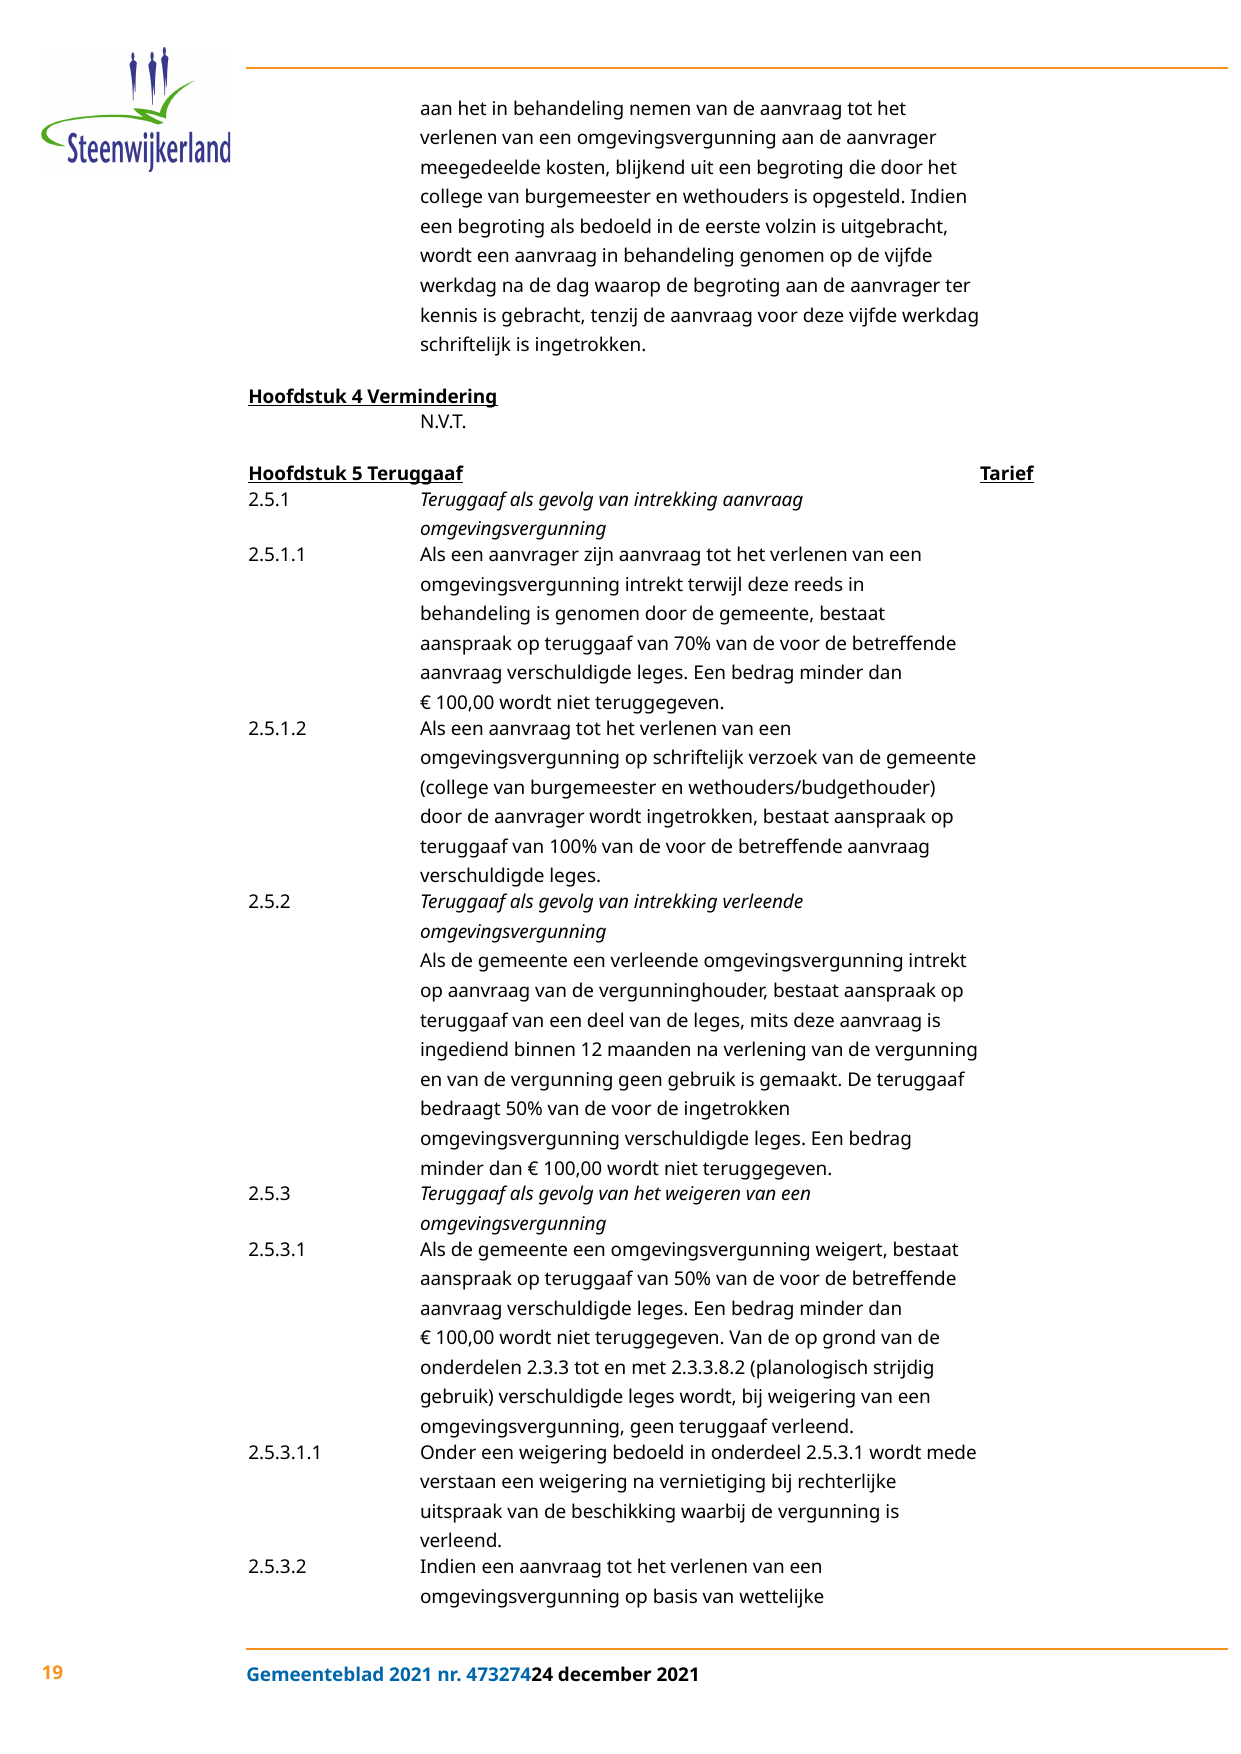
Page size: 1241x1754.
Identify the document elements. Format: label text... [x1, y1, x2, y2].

table_cell [980, 541, 1152, 715]
table_cell 2.5.1.2 [248, 715, 420, 888]
table_cell [980, 409, 1152, 434]
table_cell [980, 383, 1152, 409]
table_cell [248, 95, 420, 357]
table_cell Teruggaaf als gevolg van het weigeren van een omgevingsvergunning [420, 1180, 980, 1236]
table_cell Indien een aanvraag tot het verlenen van een omgevingsvergunning op basis van wettelijke [420, 1554, 980, 1609]
table_cell [980, 1236, 1152, 1439]
table_cell [980, 486, 1152, 541]
table_cell [980, 1180, 1152, 1236]
table_cell 2.5.3 [248, 1180, 420, 1236]
table_cell [980, 95, 1152, 357]
table_cell Hoofdstuk 5 Teruggaaf [248, 460, 980, 486]
table_cell 2.5.3.1.1 [248, 1439, 420, 1553]
table_cell [248, 434, 980, 460]
table_cell Als een aanvraag tot het verlenen van een omgevingsvergunning op schriftelijk verzoek van de gemeente (college van burgemeester en wethouders/budgethouder) door de aanvrager wordt ingetrokken, bestaat aanspraak op teruggaaf van 100% van de voor de betreffende aanvraag verschuldigde leges. [420, 715, 980, 888]
picture [41, 47, 231, 172]
table_cell Onder een weigering bedoeld in onderdeel 2.5.3.1 wordt mede verstaan een weigering na vernietiging bij rechterlijke uitspraak van de beschikking waarbij de vergunning is verleend. [420, 1439, 980, 1553]
table_cell [980, 434, 1152, 460]
table_cell aan het in behandeling nemen van de aanvraag tot het verlenen van een omgevingsvergunning aan de aanvrager meegedeelde kosten, blijkend uit een begroting die door het college van burgemeester en wethouders is opgesteld. Indien een begroting als bedoeld in de eerste volzin is uitgebracht, wordt een aanvraag in behandeling genomen op de vijfde werkdag na de dag waarop de begroting aan de aanvrager ter kennis is gebracht, tenzij de aanvraag voor deze vijfde werkdag schriftelijk is ingetrokken. [420, 95, 980, 357]
table_cell [980, 1554, 1152, 1609]
table_cell Teruggaaf als gevolg van intrekking aanvraag omgevingsvergunning [420, 486, 980, 541]
table_cell [980, 889, 1152, 1180]
table_cell 2.5.3.1 [248, 1236, 420, 1439]
table_cell Tarief [980, 460, 1152, 486]
table_cell N.V.T. [420, 409, 980, 434]
table_cell [980, 1439, 1152, 1553]
table_cell 2.5.1.1 [248, 541, 420, 715]
table_cell [248, 409, 420, 434]
table_cell [980, 357, 1152, 383]
table_cell 2.5.3.2 [248, 1554, 420, 1609]
table_cell [980, 715, 1152, 888]
table_cell Hoofdstuk 4 Vermindering [248, 383, 980, 409]
table_cell Als de gemeente een omgevingsvergunning weigert, bestaat aanspraak op teruggaaf van 50% van de voor de betreffende aanvraag verschuldigde leges. Een bedrag minder dan € 100,00 wordt niet teruggegeven. Van de op grond van de onderdelen 2.3.3 tot en met 2.3.3.8.2 (planologisch strijdig gebruik) verschuldigde leges wordt, bij weigering van een omgevingsvergunning, geen teruggaaf verleend. [420, 1236, 980, 1439]
table_cell Teruggaaf als gevolg van intrekking verleende omgevingsvergunning Als de gemeente een verleende omgevingsvergunning intrekt op aanvraag van de vergunninghouder, bestaat aanspraak op teruggaaf van een deel van de leges, mits deze aanvraag is ingediend binnen 12 maanden na verlening van de vergunning en van de vergunning geen gebruik is gemaakt. De teruggaaf bedraagt 50% van de voor de ingetrokken omgevingsvergunning verschuldigde leges. Een bedrag minder dan € 100,00 wordt niet teruggegeven. [420, 889, 980, 1180]
table_cell 2.5.1 [248, 486, 420, 541]
table_cell Als een aanvrager zijn aanvraag tot het verlenen van een omgevingsvergunning intrekt terwijl deze reeds in behandeling is genomen door de gemeente, bestaat aanspraak op teruggaaf van 70% van de voor de betreffende aanvraag verschuldigde leges. Een bedrag minder dan € 100,00 wordt niet teruggegeven. [420, 541, 980, 715]
table_cell [248, 357, 980, 383]
table_cell 2.5.2 [248, 889, 420, 1180]
